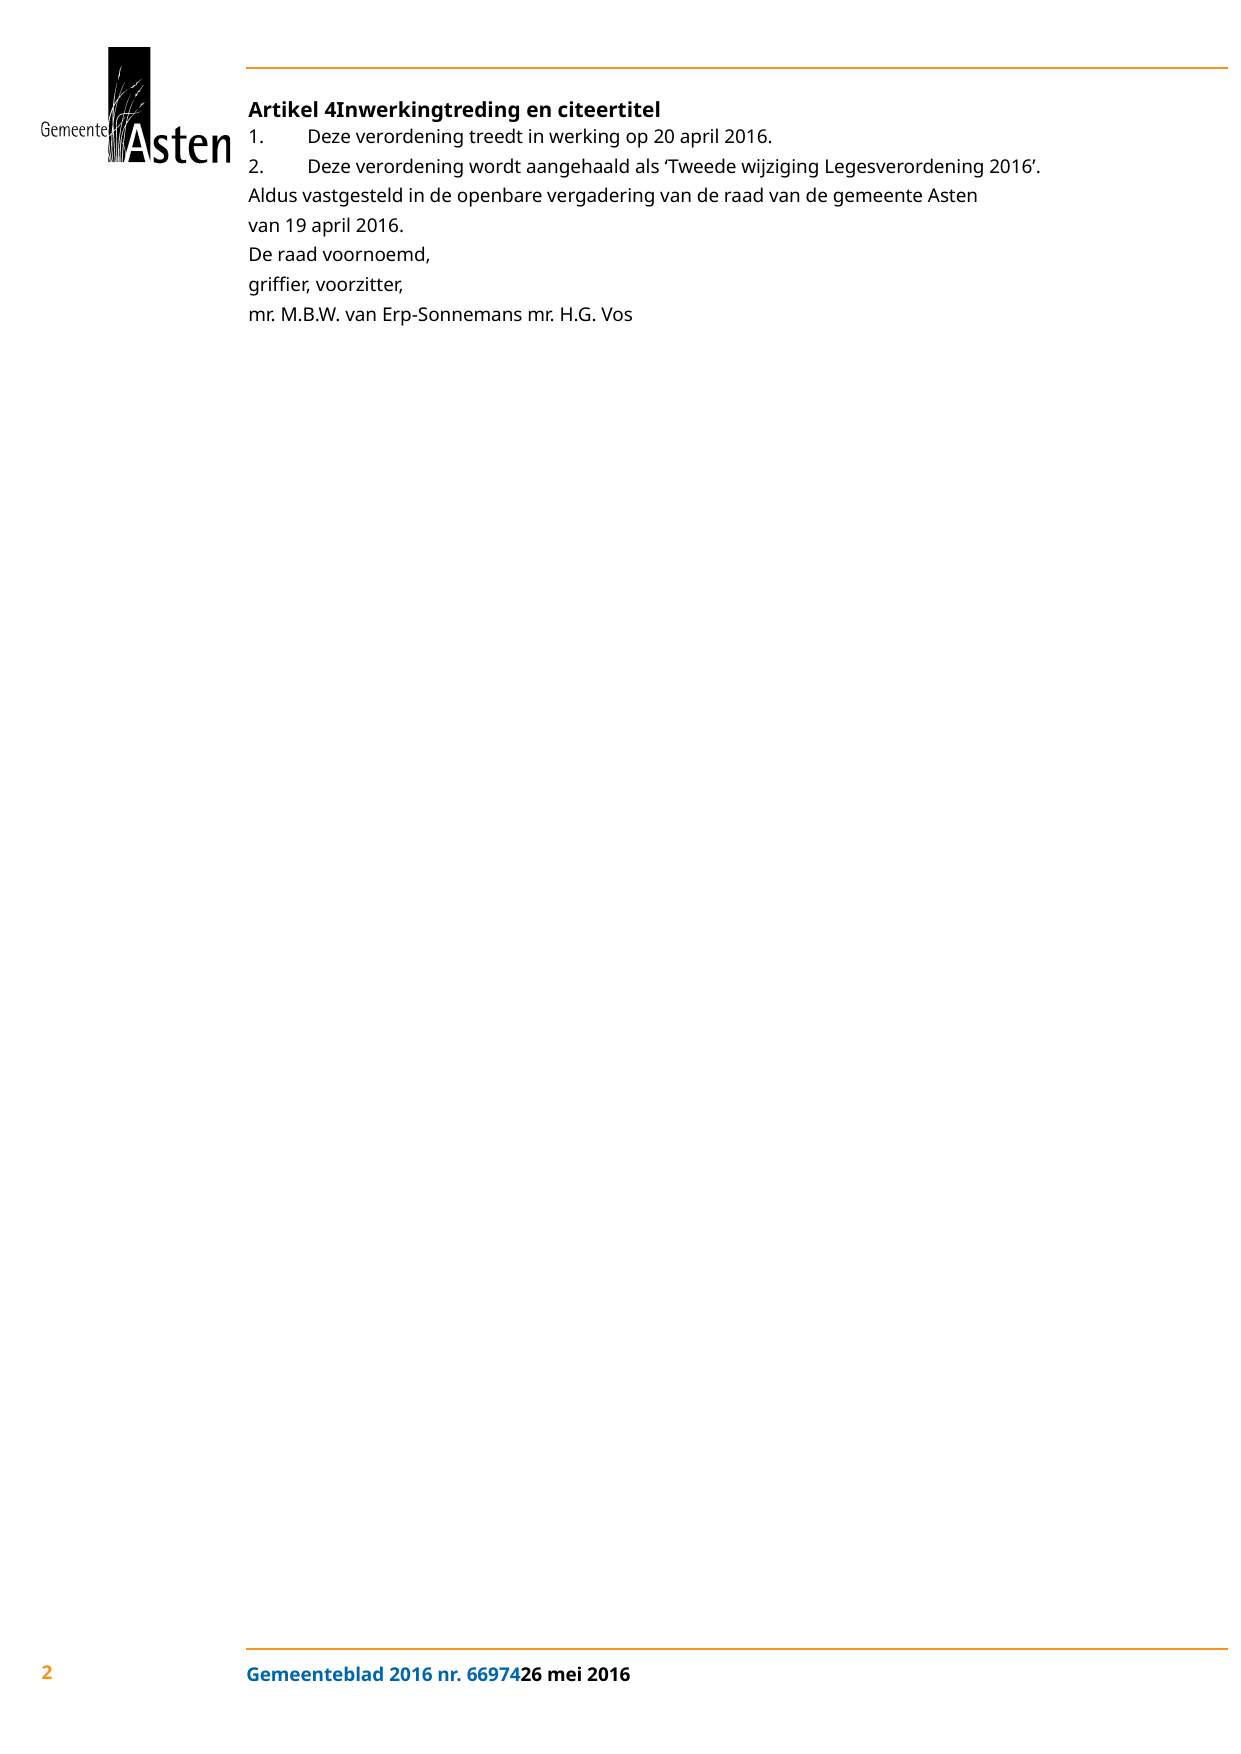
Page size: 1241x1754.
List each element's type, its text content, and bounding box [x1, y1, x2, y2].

text De raad voornoemd, [248, 242, 1152, 267]
text griffier, voorzitter, [248, 271, 1152, 297]
text van 19 april 2016. [248, 212, 1152, 238]
list Deze verordening treedt in werking op 20 april 2016. [248, 123, 1152, 149]
text mr. M.B.W. van Erp-Sonnemans mr. H.G. Vos [248, 301, 1152, 326]
picture [41, 47, 231, 172]
text Artikel 4Inwerkingtreding en citeertitel [248, 95, 1152, 123]
text Aldus vastgesteld in de openbare vergadering van de raad van de gemeente Asten [248, 182, 1152, 208]
list Deze verordening wordt aangehaald als ‘Tweede wijziging Legesverordening 2016’. [248, 153, 1152, 178]
